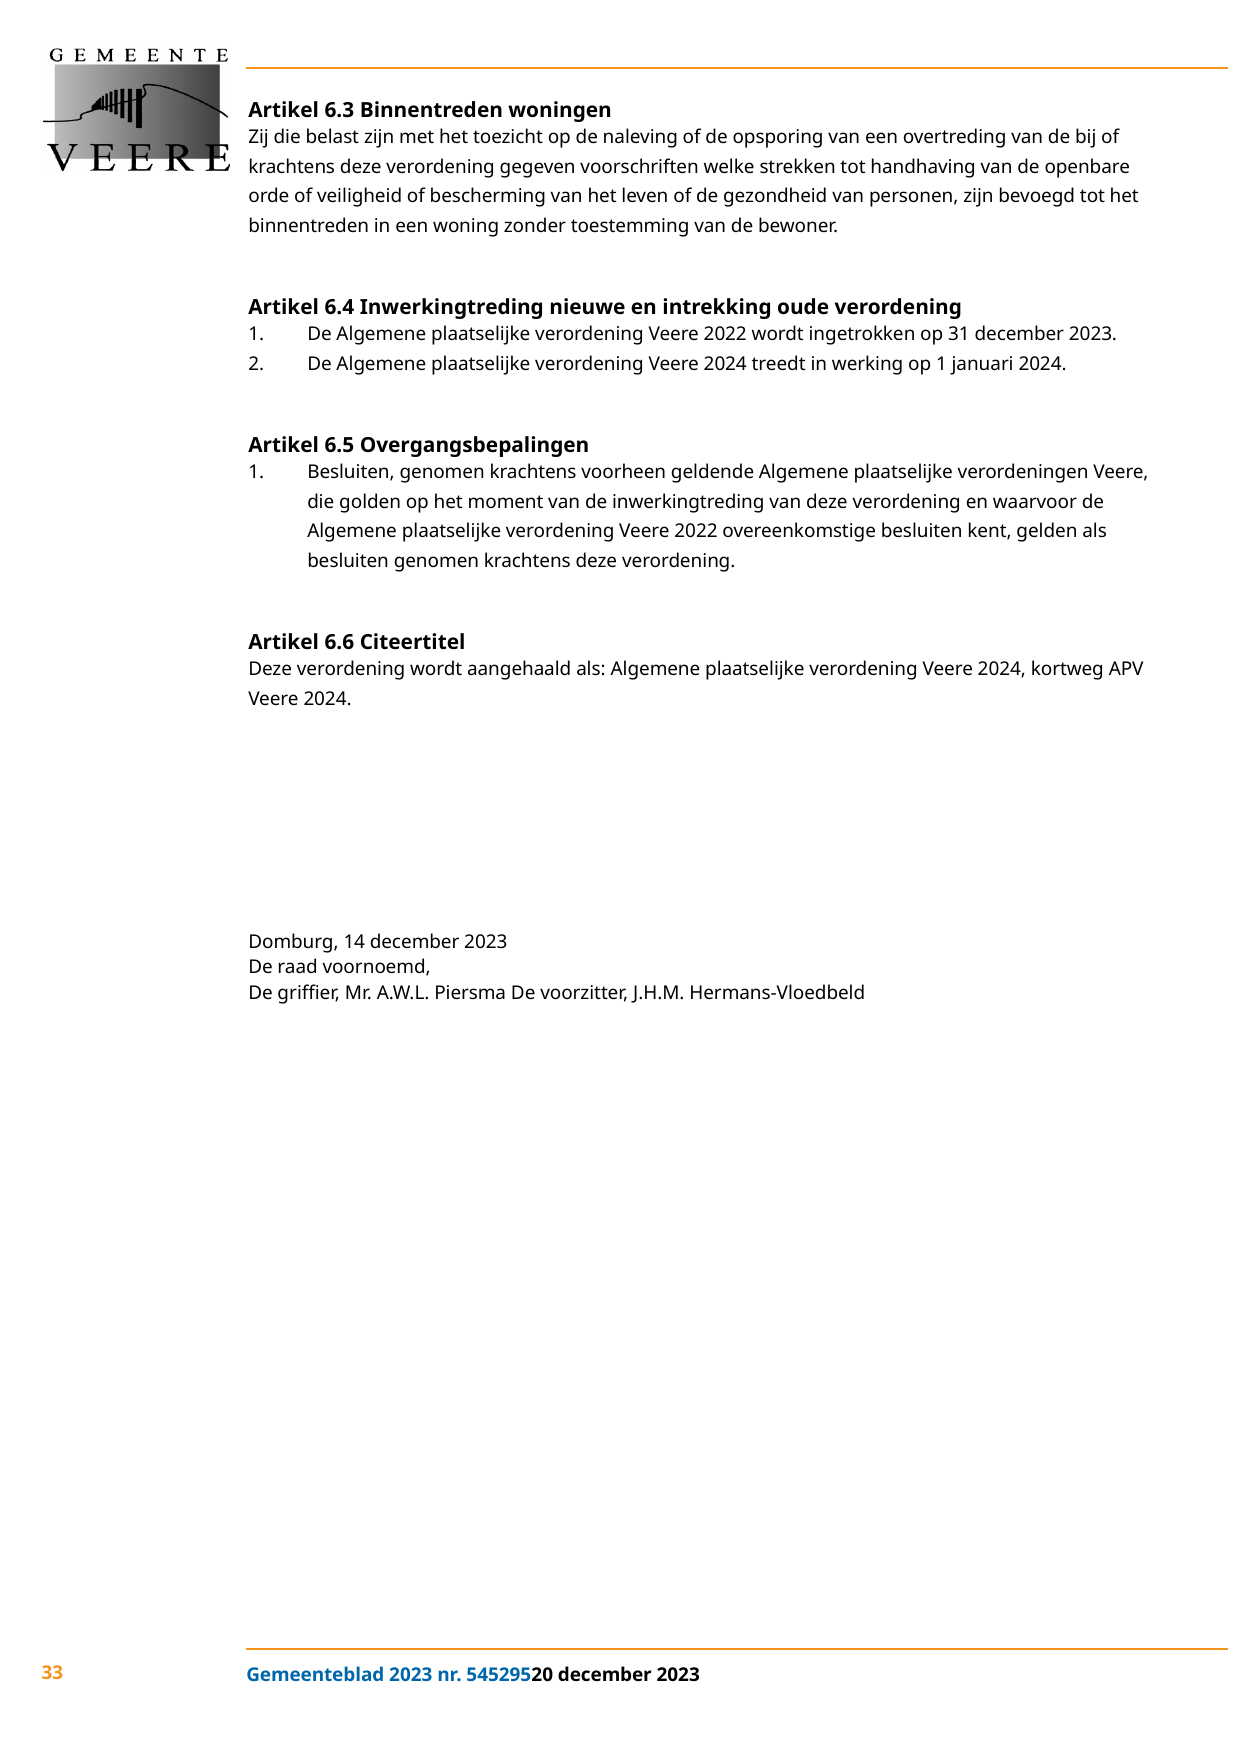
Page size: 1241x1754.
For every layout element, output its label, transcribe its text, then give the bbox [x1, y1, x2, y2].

text Artikel 6.4 Inwerkingtreding nieuwe en intrekking oude verordening [248, 292, 1152, 320]
list Besluiten, genomen krachtens voorheen geldende Algemene plaatselijke verordeningen Veere, die golden op het moment van de inwerkingtreding van deze verordening en waarvoor de Algemene plaatselijke verordening Veere 2022 overeenkomstige besluiten kent, gelden als besluiten genomen krachtens deze verordening. [248, 458, 1152, 573]
text Domburg, 14 december 2023 [248, 928, 1152, 954]
picture [41, 47, 231, 172]
text Artikel 6.5 Overgangsbepalingen [248, 430, 1152, 458]
text Deze verordening wordt aangehaald als: Algemene plaatselijke verordening Veere 2024, kortweg APV Veere 2024. [248, 656, 1152, 711]
text Artikel 6.6 Citeertitel [248, 627, 1152, 656]
text De raad voornoemd, [248, 954, 1152, 979]
text Zij die belast zijn met het toezicht op de naleving of de opsporing van een overtreding van de bij of krachtens deze verordening gegeven voorschriften welke strekken tot handhaving van de openbare orde of veiligheid of bescherming van het leven of de gezondheid van personen, zijn bevoegd tot het binnentreden in een woning zonder toestemming van de bewoner. [248, 123, 1152, 238]
list De Algemene plaatselijke verordening Veere 2024 treedt in werking op 1 januari 2024. [248, 350, 1152, 376]
text De griffier, Mr. A.W.L. Piersma De voorzitter, J.H.M. Hermans-Vloedbeld [248, 979, 1152, 1005]
text Artikel 6.3 Binnentreden woningen [248, 95, 1152, 123]
list De Algemene plaatselijke verordening Veere 2022 wordt ingetrokken op 31 december 2023. [248, 320, 1152, 346]
